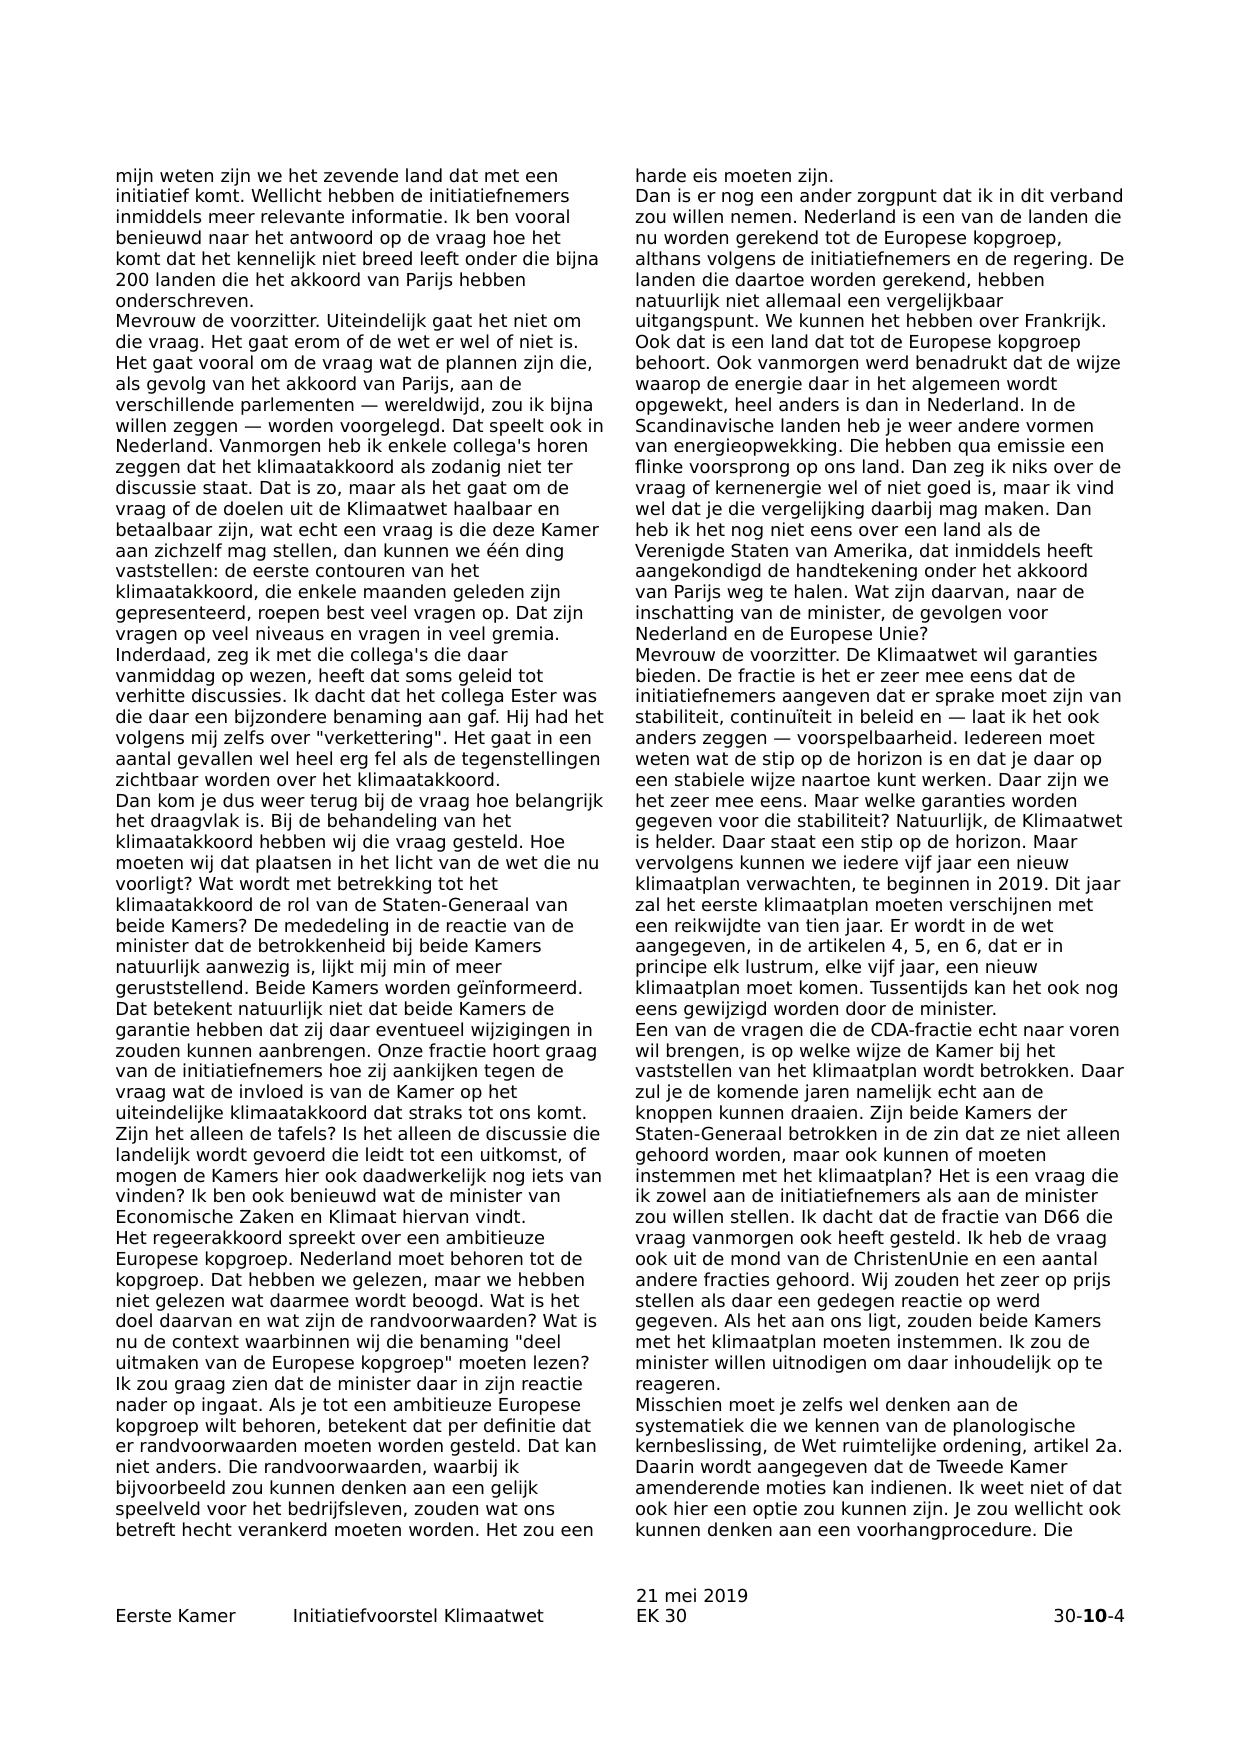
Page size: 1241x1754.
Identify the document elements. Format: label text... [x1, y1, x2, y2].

text Dan kom je dus weer terug bij de vraag hoe belangrijk het draagvlak is. Bij de behandeling van het klimaatakkoord hebben wij die vraag gesteld. Hoe moeten wij dat plaatsen in het licht van de wet die nu voorligt? Wat wordt met betrekking tot het klimaatakkoord de rol van de Staten-Generaal van beide Kamers? De mededeling in de reactie van de minister dat de betrokkenheid bij beide Kamers natuurlijk aanwezig is, lijkt mij min of meer geruststellend. Beide Kamers worden geïnformeerd. Dat betekent natuurlijk niet dat beide Kamers de garantie hebben dat zij daar eventueel wijzigingen in zouden kunnen aanbrengen. Onze fractie hoort graag van de initiatiefnemers hoe zij aankijken tegen de vraag wat de invloed is van de Kamer op het uiteindelijke klimaatakkoord dat straks tot ons komt. Zijn het alleen de tafels? Is het alleen de discussie die landelijk wordt gevoerd die leidt tot een uitkomst, of mogen de Kamers hier ook daadwerkelijk nog iets van vinden? Ik ben ook benieuwd wat de minister van Economische Zaken en Klimaat hiervan vindt. [115, 790, 605, 1228]
text mijn weten zijn we het zevende land dat met een initiatief komt. Wellicht hebben de initiatiefnemers inmiddels meer relevante informatie. Ik ben vooral benieuwd naar het antwoord op de vraag hoe het komt dat het kennelijk niet breed leeft onder die bijna 200 landen die het akkoord van Parijs hebben onderschreven. [115, 165, 605, 311]
text Het regeerakkoord spreekt over een ambitieuze Europese kopgroep. Nederland moet behoren tot de kopgroep. Dat hebben we gelezen, maar we hebben niet gelezen wat daarmee wordt beoogd. Wat is het doel daarvan en wat zijn de randvoorwaarden? Wat is nu de context waarbinnen wij die benaming "deel uitmaken van de Europese kopgroep" moeten lezen? Ik zou graag zien dat de minister daar in zijn reactie nader op ingaat. Als je tot een ambitieuze Europese kopgroep wilt behoren, betekent dat per definitie dat er randvoorwaarden moeten worden gesteld. Dat kan niet anders. Die randvoorwaarden, waarbij ik bijvoorbeeld zou kunnen denken aan een gelijk speelveld voor het bedrijfsleven, zouden wat ons betreft hecht verankerd moeten worden. Het zou een [115, 1228, 605, 1540]
text Mevrouw de voorzitter. De Klimaatwet wil garanties bieden. De fractie is het er zeer mee eens dat de initiatiefnemers aangeven dat er sprake moet zijn van stabiliteit, continuïteit in beleid en — laat ik het ook anders zeggen — voorspelbaarheid. Iedereen moet weten wat de stip op de horizon is en dat je daar op een stabiele wijze naartoe kunt werken. Daar zijn we het zeer mee eens. Maar welke garanties worden gegeven voor die stabiliteit? Natuurlijk, de Klimaatwet is helder. Daar staat een stip op de horizon. Maar vervolgens kunnen we iedere vijf jaar een nieuw klimaatplan verwachten, te beginnen in 2019. Dit jaar zal het eerste klimaatplan moeten verschijnen met een reikwijdte van tien jaar. Er wordt in de wet aangegeven, in de artikelen 4, 5, en 6, dat er in principe elk lustrum, elke vijf jaar, een nieuw klimaatplan moet komen. Tussentijds kan het ook nog eens gewijzigd worden door de minister. [635, 644, 1125, 1019]
text Mevrouw de voorzitter. Uiteindelijk gaat het niet om die vraag. Het gaat erom of de wet er wel of niet is. Het gaat vooral om de vraag wat de plannen zijn die, als gevolg van het akkoord van Parijs, aan de verschillende parlementen — wereldwijd, zou ik bijna willen zeggen — worden voorgelegd. Dat speelt ook in Nederland. Vanmorgen heb ik enkele collega's horen zeggen dat het klimaatakkoord als zodanig niet ter discussie staat. Dat is zo, maar als het gaat om de vraag of de doelen uit de Klimaatwet haalbaar en betaalbaar zijn, wat echt een vraag is die deze Kamer aan zichzelf mag stellen, dan kunnen we één ding vaststellen: de eerste contouren van het klimaatakkoord, die enkele maanden geleden zijn gepresenteerd, roepen best veel vragen op. Dat zijn vragen op veel niveaus en vragen in veel gremia. Inderdaad, zeg ik met die collega's die daar vanmiddag op wezen, heeft dat soms geleid tot verhitte discussies. Ik dacht dat het collega Ester was die daar een bijzondere benaming aan gaf. Hij had het volgens mij zelfs over "verkettering". Het gaat in een aantal gevallen wel heel erg fel als de tegenstellingen zichtbaar worden over het klimaatakkoord. [115, 311, 605, 790]
text harde eis moeten zijn. [635, 165, 1125, 186]
text Misschien moet je zelfs wel denken aan de systematiek die we kennen van de planologische kernbeslissing, de Wet ruimtelijke ordening, artikel 2a. Daarin wordt aangegeven dat de Tweede Kamer amenderende moties kan indienen. Ik weet niet of dat ook hier een optie zou kunnen zijn. Je zou wellicht ook kunnen denken aan een voorhangprocedure. Die [635, 1394, 1125, 1540]
text Dan is er nog een ander zorgpunt dat ik in dit verband zou willen nemen. Nederland is een van de landen die nu worden gerekend tot de Europese kopgroep, althans volgens de initiatiefnemers en de regering. De landen die daartoe worden gerekend, hebben natuurlijk niet allemaal een vergelijkbaar uitgangspunt. We kunnen het hebben over Frankrijk. Ook dat is een land dat tot de Europese kopgroep behoort. Ook vanmorgen werd benadrukt dat de wijze waarop de energie daar in het algemeen wordt opgewekt, heel anders is dan in Nederland. In de Scandinavische landen heb je weer andere vormen van energieopwekking. Die hebben qua emissie een flinke voorsprong op ons land. Dan zeg ik niks over de vraag of kernenergie wel of niet goed is, maar ik vind wel dat je die vergelijking daarbij mag maken. Dan heb ik het nog niet eens over een land als de Verenigde Staten van Amerika, dat inmiddels heeft aangekondigd de handtekening onder het akkoord van Parijs weg te halen. Wat zijn daarvan, naar de inschatting van de minister, de gevolgen voor Nederland en de Europese Unie? [635, 186, 1125, 644]
text Een van de vragen die de CDA-fractie echt naar voren wil brengen, is op welke wijze de Kamer bij het vaststellen van het klimaatplan wordt betrokken. Daar zul je de komende jaren namelijk echt aan de knoppen kunnen draaien. Zijn beide Kamers der Staten-Generaal betrokken in de zin dat ze niet alleen gehoord worden, maar ook kunnen of moeten instemmen met het klimaatplan? Het is een vraag die ik zowel aan de initiatiefnemers als aan de minister zou willen stellen. Ik dacht dat de fractie van D66 die vraag vanmorgen ook heeft gesteld. Ik heb de vraag ook uit de mond van de ChristenUnie en een aantal andere fracties gehoord. Wij zouden het zeer op prijs stellen als daar een gedegen reactie op werd gegeven. Als het aan ons ligt, zouden beide Kamers met het klimaatplan moeten instemmen. Ik zou de minister willen uitnodigen om daar inhoudelijk op te reageren. [635, 1019, 1125, 1394]
